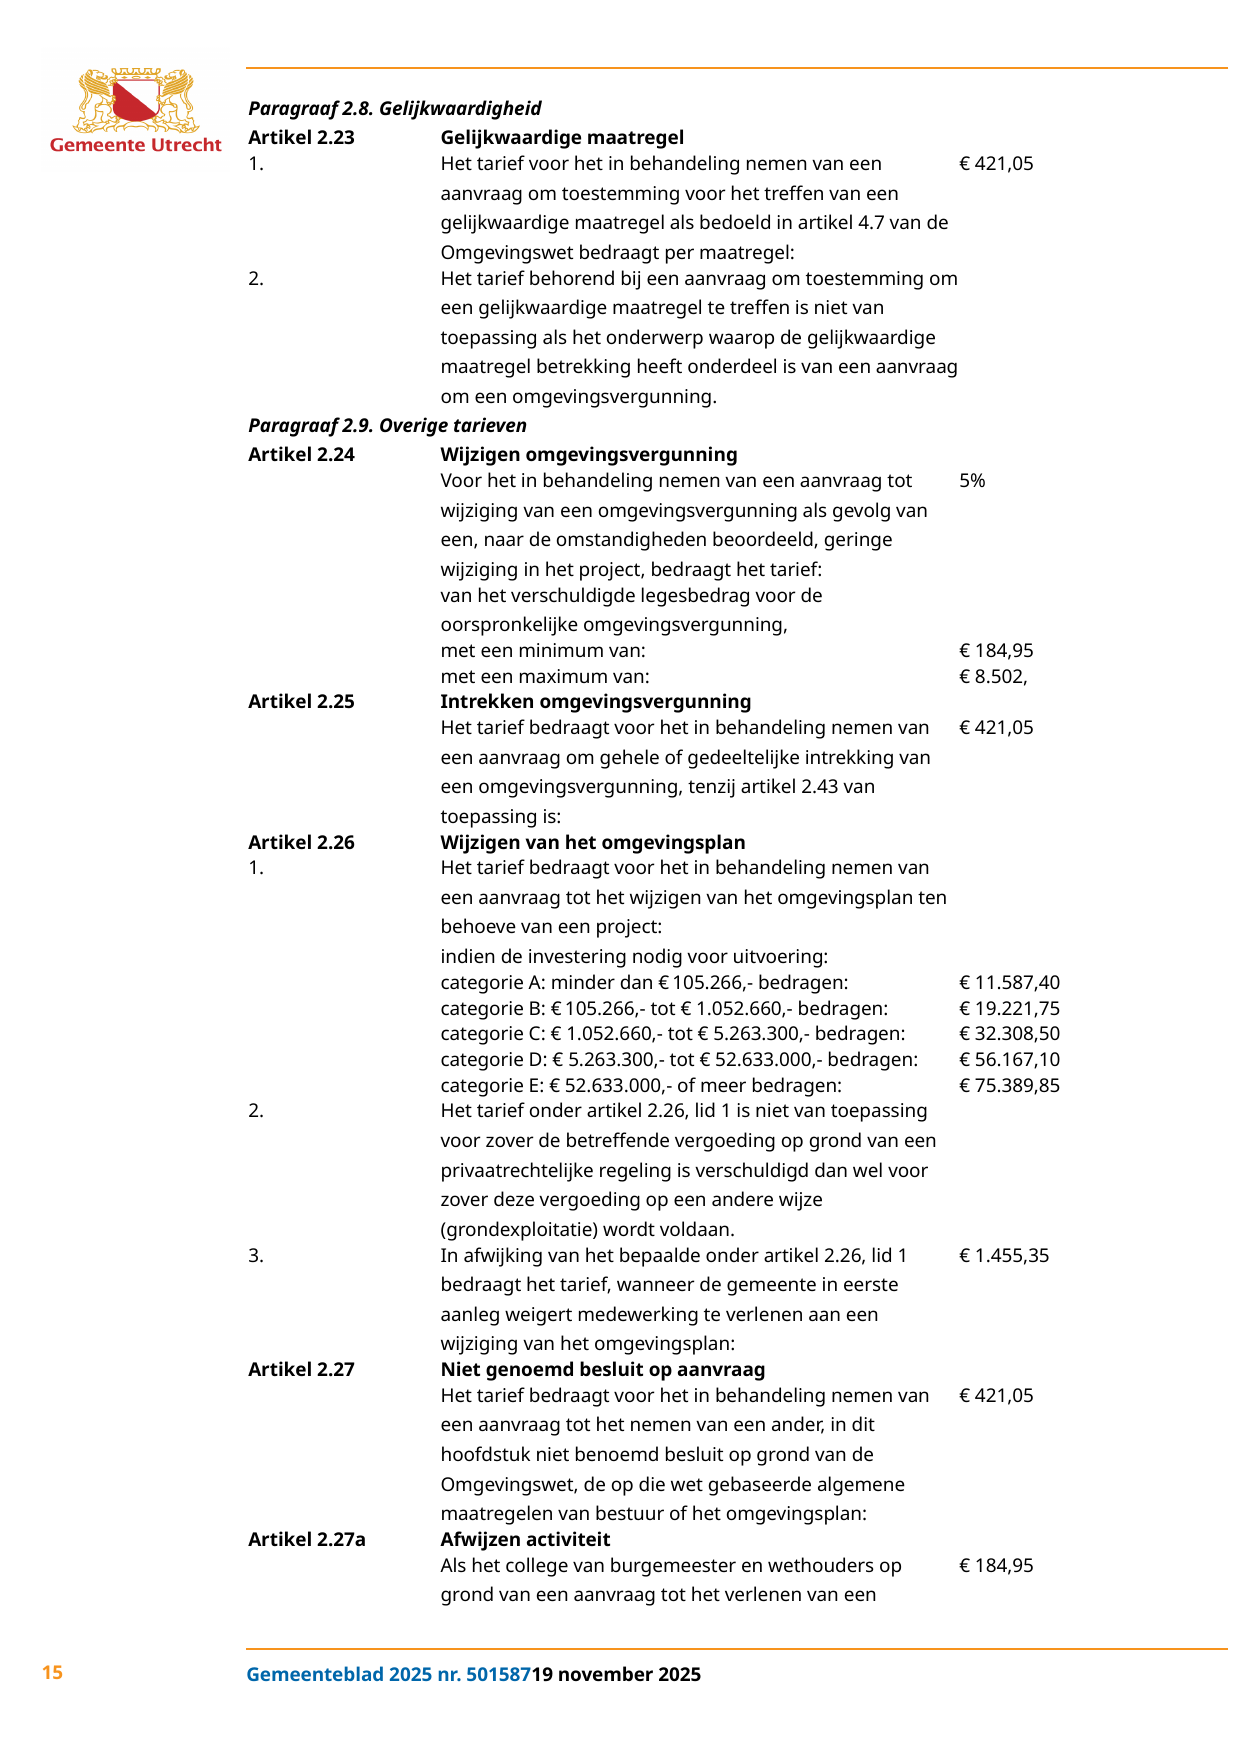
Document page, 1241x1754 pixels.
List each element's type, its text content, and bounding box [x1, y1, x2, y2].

table_cell Niet genoemd besluit op aanvraag [440, 1356, 959, 1382]
table_cell Artikel 2.27a [248, 1526, 440, 1552]
table_cell [248, 969, 440, 995]
table_cell Het tarief behorend bij een aanvraag om toestemming om een gelijkwaardige maatregel te treffen is niet van toepassing als het onderwerp waarop de gelijkwaardige maatregel betrekking heeft onderdeel is van een aanvraag om een omgevingsvergunning. [440, 265, 959, 409]
table_cell Intrekken omgevingsvergunning [440, 689, 959, 714]
table_cell [959, 265, 1152, 409]
table_cell [248, 995, 440, 1021]
table_cell Het tarief bedraagt voor het in behandeling nemen van een aanvraag om gehele of gedeeltelijke intrekking van een omgevingsvergunning, tenzij artikel 2.43 van toepassing is: [440, 714, 959, 829]
table_cell € 32.308,50 [959, 1021, 1152, 1046]
table_cell € 184,95 [959, 637, 1152, 663]
table_cell categorie B: € 105.266,- tot € 1.052.660,- bedragen: [440, 995, 959, 1021]
table_cell 2. [248, 1098, 440, 1242]
table_cell € 19.221,75 [959, 995, 1152, 1021]
table_cell Het tarief voor het in behandeling nemen van een aanvraag om toestemming voor het treffen van een gelijkwaardige maatregel als bedoeld in artikel 4.7 van de Omgevingswet bedraagt per maatregel: [440, 150, 959, 265]
table_cell [248, 714, 440, 829]
table_cell [248, 1552, 440, 1607]
table_cell € 75.389,85 [959, 1072, 1152, 1098]
table_cell 5% [959, 468, 1152, 582]
table_cell Voor het in behandeling nemen van een aanvraag tot wijziging van een omgevingsvergunning als gevolg van een, naar de omstandigheden beoordeeld, geringe wijziging in het project, bedraagt het tarief: [440, 468, 959, 582]
table_cell Het tarief bedraagt voor het in behandeling nemen van een aanvraag tot het nemen van een ander, in dit hoofdstuk niet benoemd besluit op grond van de Omgevingswet, de op die wet gebaseerde algemene maatregelen van bestuur of het omgevingsplan: [440, 1382, 959, 1526]
table_cell € 8.502, [959, 663, 1152, 689]
table_cell categorie C: € 1.052.660,- tot € 5.263.300,- bedragen: [440, 1021, 959, 1046]
table_cell Het tarief onder artikel 2.26, lid 1 is niet van toepassing voor zover de betreffende vergoeding op grond van een privaatrechtelijke regeling is verschuldigd dan wel voor zover deze vergoeding op een andere wijze (grondexploitatie) wordt voldaan. [440, 1098, 959, 1242]
table_cell Artikel 2.25 [248, 689, 440, 714]
table_cell [248, 637, 440, 663]
table_cell € 11.587,40 [959, 969, 1152, 995]
table_cell Als het college van burgemeester en wethouders op grond van een aanvraag tot het verlenen van een [440, 1552, 959, 1607]
table_cell [959, 1356, 1152, 1382]
table_header Artikel 2.24 [248, 442, 440, 467]
table_cell 1. [248, 150, 440, 265]
table_cell [248, 582, 440, 637]
table_header [959, 125, 1152, 150]
table_cell € 184,95 [959, 1552, 1152, 1607]
table_cell [959, 829, 1152, 854]
table_header Artikel 2.23 [248, 125, 440, 150]
table_cell [959, 689, 1152, 714]
table_cell [248, 468, 440, 582]
text Paragraaf 2.8. Gelijkwaardigheid [248, 95, 1152, 121]
table_cell categorie D: € 5.263.300,- tot € 52.633.000,- bedragen: [440, 1046, 959, 1072]
table_cell [959, 1526, 1152, 1552]
text Paragraaf 2.9. Overige tarieven [248, 412, 1152, 438]
table_cell [248, 1382, 440, 1526]
table_cell Artikel 2.26 [248, 829, 440, 854]
table_cell € 1.455,35 [959, 1242, 1152, 1356]
table_header Wijzigen omgevingsvergunning [440, 442, 959, 467]
table_cell Wijzigen van het omgevingsplan [440, 829, 959, 854]
table_cell [248, 1072, 440, 1098]
table_cell [959, 582, 1152, 637]
table_cell met een minimum van: [440, 637, 959, 663]
table_cell 3. [248, 1242, 440, 1356]
table_cell categorie E: € 52.633.000,- of meer bedragen: [440, 1072, 959, 1098]
table_cell € 421,05 [959, 1382, 1152, 1526]
table_cell € 421,05 [959, 714, 1152, 829]
table_header Gelijkwaardige maatregel [440, 125, 959, 150]
table_cell € 56.167,10 [959, 1046, 1152, 1072]
table_cell Afwijzen activiteit [440, 1526, 959, 1552]
table_cell Artikel 2.27 [248, 1356, 440, 1382]
table_cell € 421,05 [959, 150, 1152, 265]
table_cell [959, 1098, 1152, 1242]
picture [41, 47, 231, 172]
table_cell met een maximum van: [440, 663, 959, 689]
table_cell [248, 663, 440, 689]
table_header [959, 442, 1152, 467]
table_cell categorie A: minder dan € 105.266,- bedragen: [440, 969, 959, 995]
table_cell 2. [248, 265, 440, 409]
table_cell 1. [248, 855, 440, 969]
table_cell In afwijking van het bepaalde onder artikel 2.26, lid 1 bedraagt het tarief, wanneer de gemeente in eerste aanleg weigert medewerking te verlenen aan een wijziging van het omgevingsplan: [440, 1242, 959, 1356]
table_cell Het tarief bedraagt voor het in behandeling nemen van een aanvraag tot het wijzigen van het omgevingsplan ten behoeve van een project: indien de investering nodig voor uitvoering: [440, 855, 959, 969]
table_cell [248, 1021, 440, 1046]
table_cell [248, 1046, 440, 1072]
table_cell van het verschuldigde legesbedrag voor de oorspronkelijke omgevingsvergunning, [440, 582, 959, 637]
table_cell [959, 855, 1152, 969]
